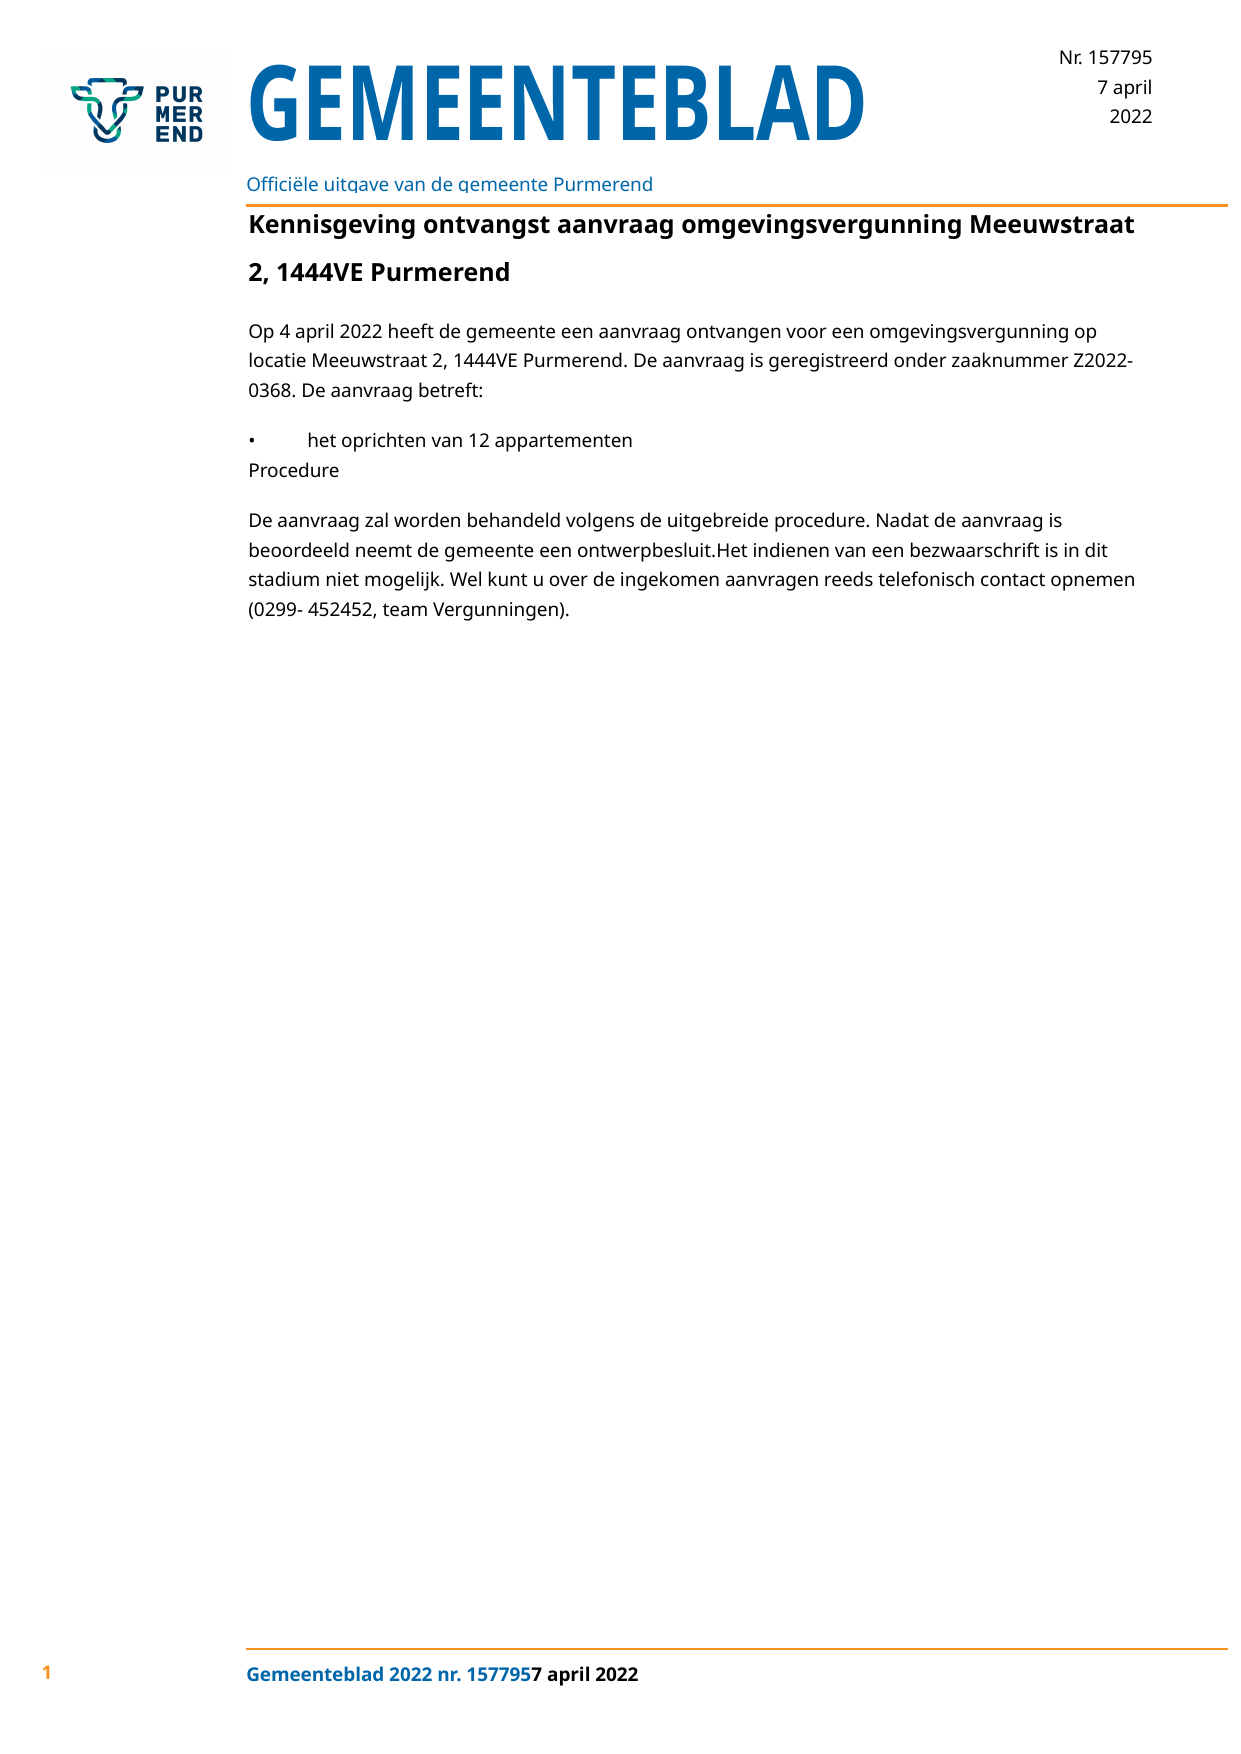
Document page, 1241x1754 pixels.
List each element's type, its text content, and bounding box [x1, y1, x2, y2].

text De aanvraag zal worden behandeld volgens de uitgebreide procedure. Nadat de aanvraag is beoordeeld neemt de gemeente een ontwerpbesluit.Het indienen van een bezwaarschrift is in dit stadium niet mogelijk. Wel kunt u over de ingekomen aanvragen reeds telefonisch contact opnemen (0299- 452452, team Vergunningen). [248, 507, 1152, 622]
picture [41, 47, 231, 172]
text Kennisgeving ontvangst aanvraag omgevingsvergunning Meeuwstraat 2, 1444VE Purmerend [248, 207, 1152, 288]
text Op 4 april 2022 heeft de gemeente een aanvraag ontvangen voor een omgevingsvergunning op locatie Meeuwstraat 2, 1444VE Purmerend. De aanvraag is geregistreerd onder zaaknummer Z2022-0368. De aanvraag betreft: [248, 318, 1152, 403]
text Procedure [248, 457, 1152, 483]
list het oprichten van 12 appartementen [248, 427, 1152, 453]
